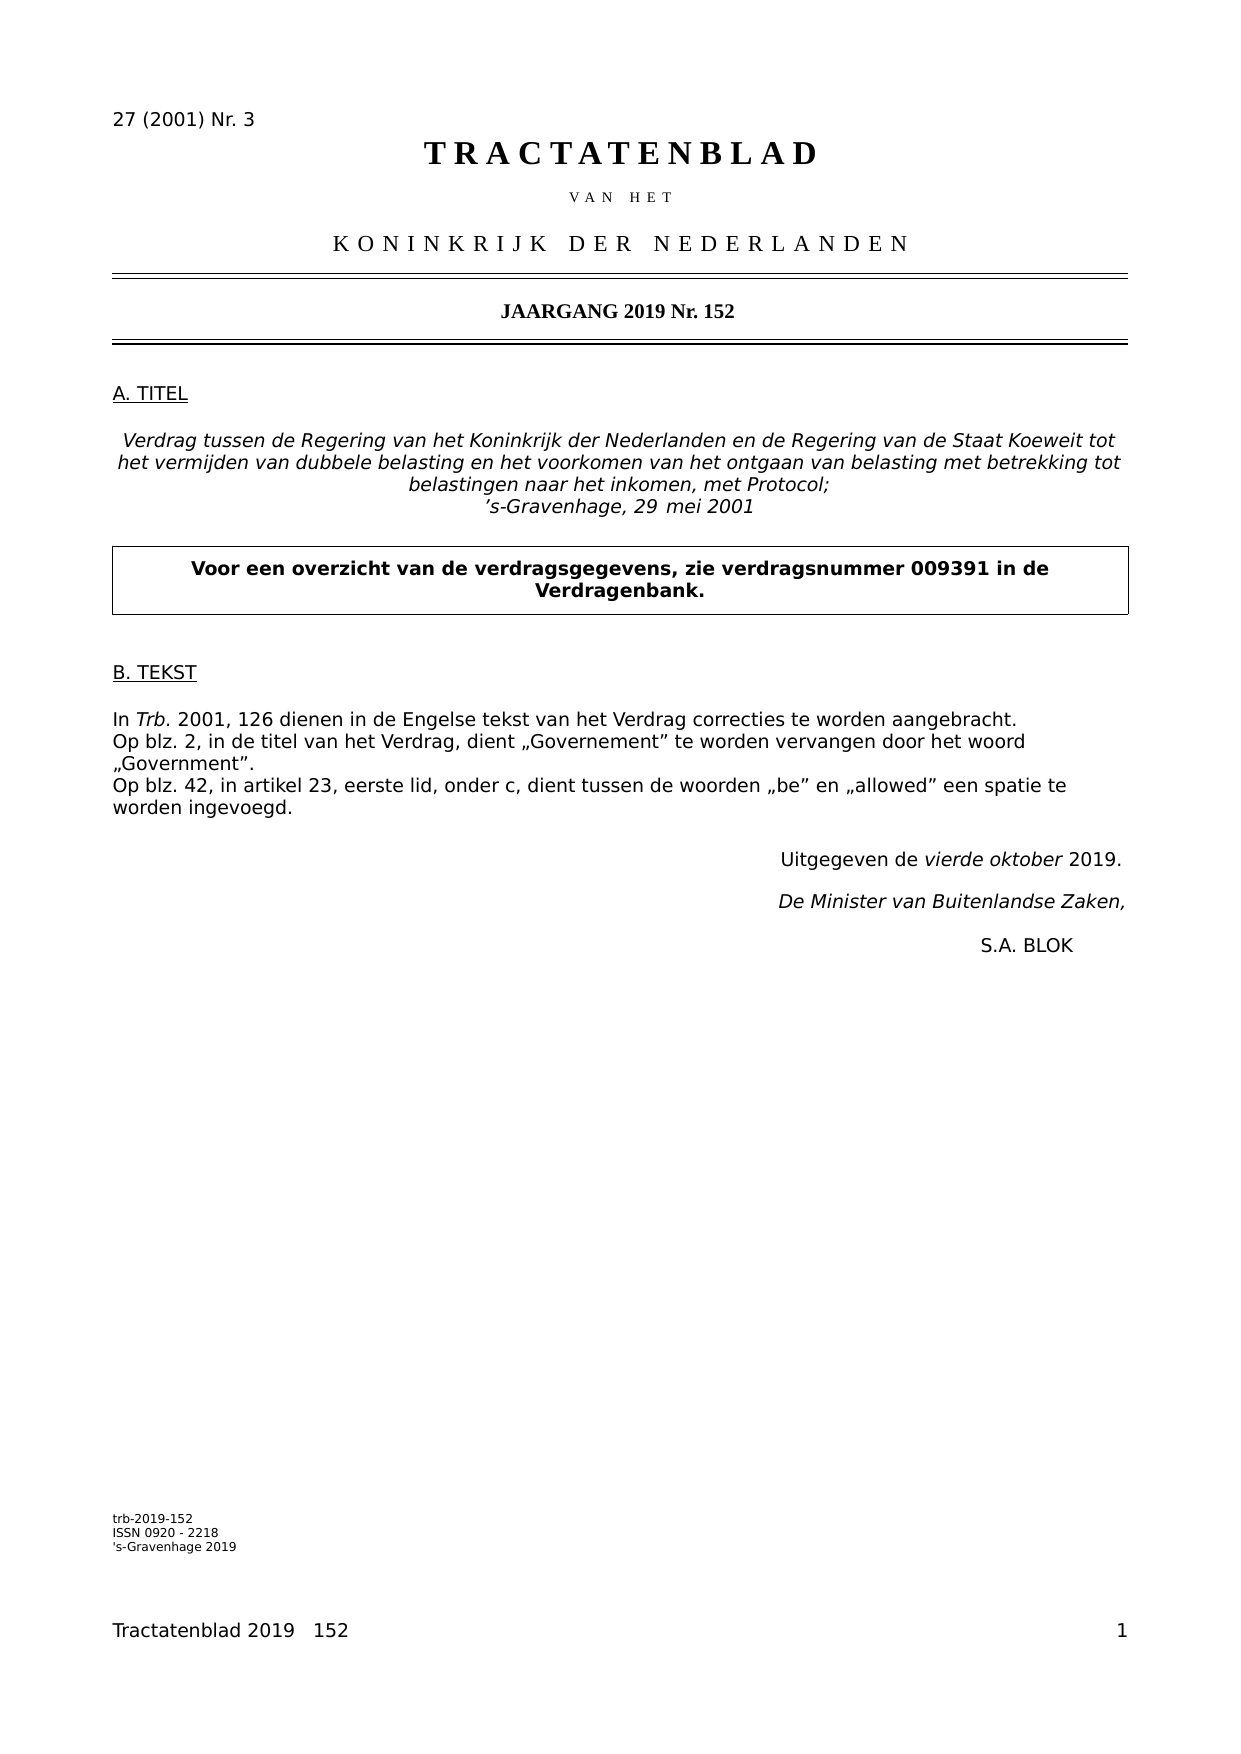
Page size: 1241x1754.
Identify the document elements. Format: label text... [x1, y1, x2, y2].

text Op blz. 2, in de titel van het Verdrag, dient „Governement” te worden vervangen door het woord „Government”. [112, 731, 1128, 775]
text ISSN 0920 - 2218 [112, 1526, 346, 1540]
subtitle B. TEKST [112, 662, 1128, 684]
text trb-2019-152 [112, 1512, 346, 1526]
text Op blz. 42, in artikel 23, eerste lid, onder c, dient tussen de woorden „be” en „allowed” een spatie te worden ingevoegd. [112, 775, 1128, 819]
text Verdrag tussen de Regering van het Koninkrijk der Nederlanden en de Regering van de Staat Koeweit tot het vermijden van dubbele belasting en het voorkomen van het ontgaan van belasting met betrekking tot belastingen naar het inkomen, met Protocol; [112, 430, 1128, 496]
text Uitgegeven de vierde oktober 2019. [112, 849, 1128, 871]
text JAARGANG 2019 Nr. 152 [112, 299, 1128, 323]
subtitle A. TITEL [112, 383, 1128, 405]
text VAN HET [112, 189, 1128, 206]
text ’s-Gravenhage, 29 mei 2001 [112, 496, 1128, 518]
text TRACTATENBLAD [112, 133, 1128, 172]
text KONINKRIJK DER NEDERLANDEN [112, 229, 1128, 256]
text De Minister van Buitenlandse Zaken, S.A. BLOK [112, 891, 1128, 957]
text 's-Gravenhage 2019 [112, 1540, 346, 1554]
text 27 (2001) Nr. 3 [112, 109, 1128, 131]
text In Trb. 2001, 126 dienen in de Engelse tekst van het Verdrag correcties te worden aangebracht. [112, 709, 1128, 731]
